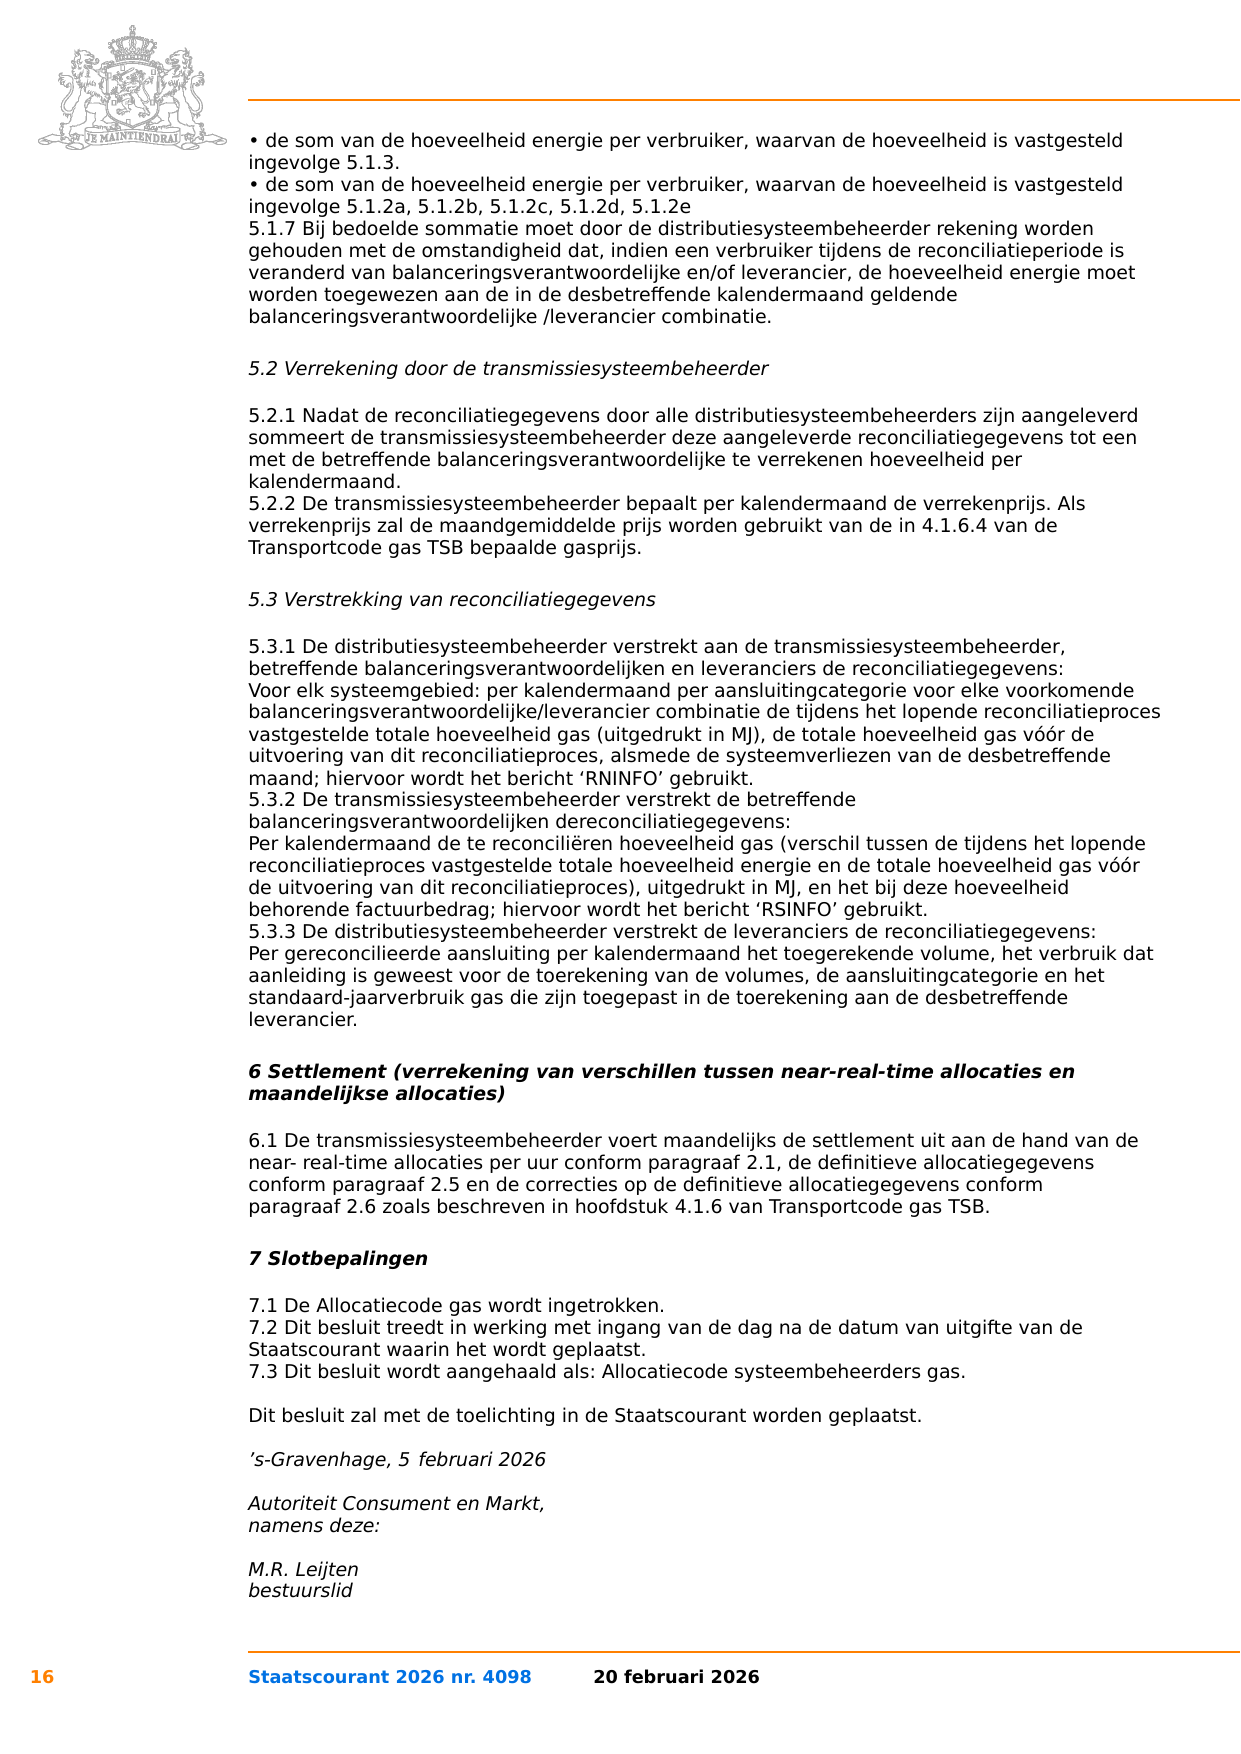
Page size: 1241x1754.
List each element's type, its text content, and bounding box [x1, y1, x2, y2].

subtitle 7 Slotbepalingen [248, 1248, 1163, 1270]
text 5.2.1 Nadat de reconciliatiegegevens door alle distributiesysteembeheerders zijn aangeleverd sommeert de transmissiesysteembeheerder deze aangeleverde reconciliatiegegevens tot een met de betreffende balanceringsverantwoordelijke te verrekenen hoeveelheid per kalendermaand. [248, 405, 1163, 493]
text 5.3.2 De transmissiesysteembeheerder verstrekt de betreffende balanceringsverantwoordelijken dereconciliatiegegevens: [248, 789, 1163, 833]
text Per gereconcilieerde aansluiting per kalendermaand het toegerekende volume, het verbruik dat aanleiding is geweest voor de toerekening van de volumes, de aansluitingcategorie en het standaard-jaarverbruik gas die zijn toegepast in de toerekening aan de desbetreffende leverancier. [248, 943, 1163, 1031]
text • de som van de hoeveelheid energie per verbruiker, waarvan de hoeveelheid is vastgesteld ingevolge 5.1.3. [248, 130, 1163, 174]
text Dit besluit zal met de toelichting in de Staatscourant worden geplaatst. [248, 1405, 1163, 1427]
text Per kalendermaand de te reconciliëren hoeveelheid gas (verschil tussen de tijdens het lopende reconciliatieproces vastgestelde totale hoeveelheid energie en de totale hoeveelheid gas vóór de uitvoering van dit reconciliatieproces), uitgedrukt in MJ, en het bij deze hoeveelheid behorende factuurbedrag; hiervoor wordt het bericht ‘RSINFO’ gebruikt. [248, 833, 1163, 921]
text 7.1 De Allocatiecode gas wordt ingetrokken. [248, 1295, 1163, 1317]
text 5.1.7 Bij bedoelde sommatie moet door de distributiesysteembeheerder rekening worden gehouden met de omstandigheid dat, indien een verbruiker tijdens de reconciliatieperiode is veranderd van balanceringsverantwoordelijke en/of leverancier, de hoeveelheid energie moet worden toegewezen aan de in de desbetreffende kalendermaand geldende balanceringsverantwoordelijke /leverancier combinatie. [248, 218, 1163, 328]
subtitle 6 Settlement (verrekening van verschillen tussen near-real-time allocaties en maandelijkse allocaties) [248, 1061, 1163, 1105]
text • de som van de hoeveelheid energie per verbruiker, waarvan de hoeveelheid is vastgesteld ingevolge 5.1.2a, 5.1.2b, 5.1.2c, 5.1.2d, 5.1.2e [248, 174, 1163, 218]
subtitle 5.3 Verstrekking van reconciliatiegegevens [248, 588, 1163, 611]
text ’s-Gravenhage, 5 februari 2026 [248, 1449, 1163, 1471]
text 7.2 Dit besluit treedt in werking met ingang van de dag na de datum van uitgifte van de Staatscourant waarin het wordt geplaatst. [248, 1317, 1163, 1361]
picture [38, 25, 227, 150]
text 6.1 De transmissiesysteembeheerder voert maandelijks de settlement uit aan de hand van de near- real-time allocaties per uur conform paragraaf 2.1, de definitieve allocatiegegevens conform paragraaf 2.5 en de correcties op de definitieve allocatiegegevens conform paragraaf 2.6 zoals beschreven in hoofdstuk 4.1.6 van Transportcode gas TSB. [248, 1130, 1163, 1218]
text Voor elk systeemgebied: per kalendermaand per aansluitingcategorie voor elke voorkomende balanceringsverantwoordelijke/leverancier combinatie de tijdens het lopende reconciliatieproces vastgestelde totale hoeveelheid gas (uitgedrukt in MJ), de totale hoeveelheid gas vóór de uitvoering van dit reconciliatieproces, alsmede de systeemverliezen van de desbetreffende maand; hiervoor wordt het bericht ‘RNINFO’ gebruikt. [248, 679, 1163, 789]
text Autoriteit Consument en Markt, namens deze: M.R. Leijten bestuurslid [248, 1492, 1163, 1602]
text 5.3.3 De distributiesysteembeheerder verstrekt de leveranciers de reconciliatiegegevens: [248, 921, 1163, 943]
subtitle 5.2 Verrekening door de transmissiesysteembeheerder [248, 358, 1163, 380]
text 5.2.2 De transmissiesysteembeheerder bepaalt per kalendermaand de verrekenprijs. Als verrekenprijs zal de maandgemiddelde prijs worden gebruikt van de in 4.1.6.4 van de Transportcode gas TSB bepaalde gasprijs. [248, 493, 1163, 558]
text 7.3 Dit besluit wordt aangehaald als: Allocatiecode systeembeheerders gas. [248, 1361, 1163, 1383]
text 5.3.1 De distributiesysteembeheerder verstrekt aan de transmissiesysteembeheerder, betreffende balanceringsverantwoordelijken en leveranciers de reconciliatiegegevens: [248, 636, 1163, 679]
